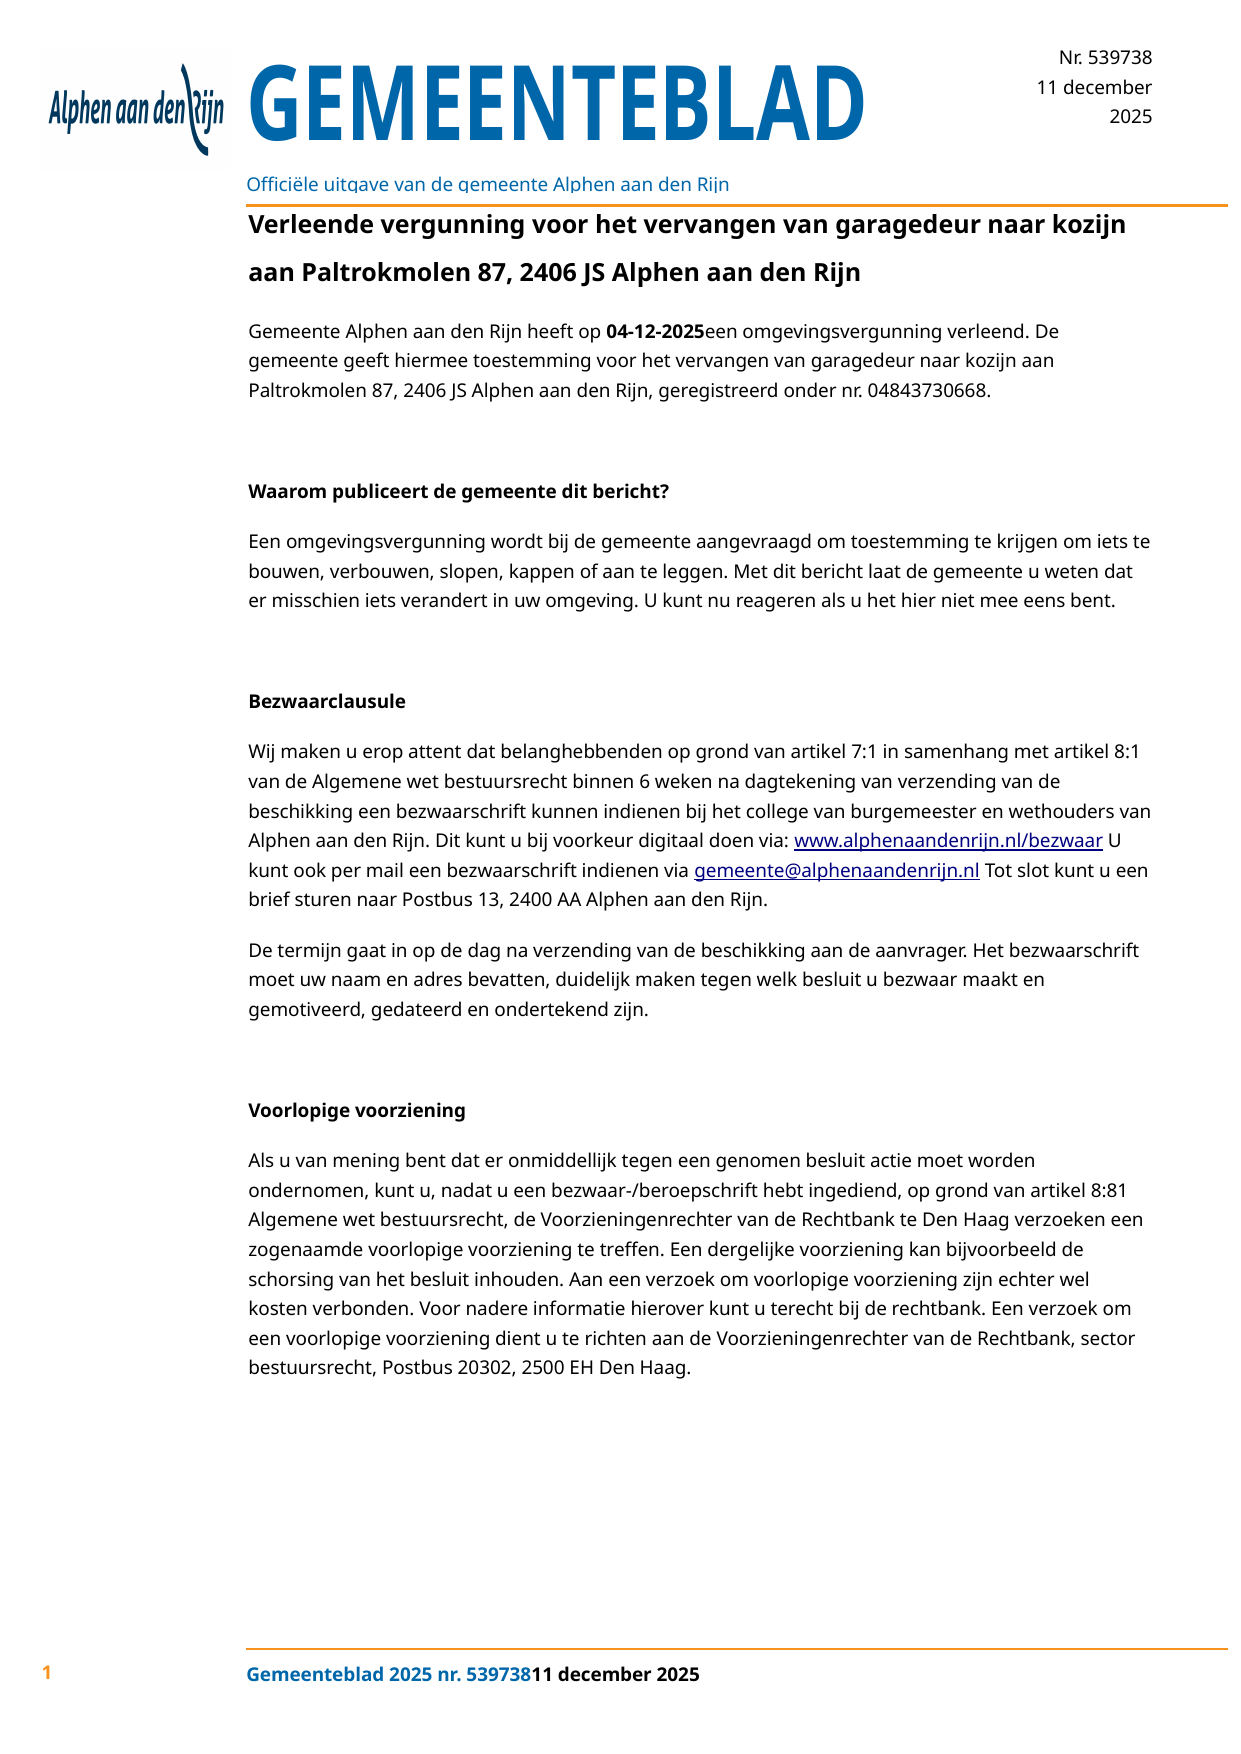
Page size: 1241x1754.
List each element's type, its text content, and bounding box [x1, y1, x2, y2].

text Bezwaarclausule [248, 688, 1152, 714]
text Waarom publiceert de gemeente dit bericht? [248, 478, 1152, 504]
text Gemeente Alphen aan den Rijn heeft op 04-12-2025een omgevingsvergunning verleend. De gemeente geeft hiermee toestemming voor het vervangen van garagedeur naar kozijn aan Paltrokmolen 87, 2406 JS Alphen aan den Rijn, geregistreerd onder nr. 04843730668. [248, 318, 1152, 403]
picture [41, 47, 231, 172]
text Voorlopige voorziening [248, 1097, 1152, 1123]
text Verleende vergunning voor het vervangen van garagedeur naar kozijn aan Paltrokmolen 87, 2406 JS Alphen aan den Rijn [248, 207, 1152, 288]
text Wij maken u erop attent dat belanghebbenden op grond van artikel 7:1 in samenhang met artikel 8:1 van de Algemene wet bestuursrecht binnen 6 weken na dagtekening van verzending van de beschikking een bezwaarschrift kunnen indienen bij het college van burgemeester en wethouders van Alphen aan den Rijn. Dit kunt u bij voorkeur digitaal doen via: www.alphenaandenrijn.nl/bezwaar U kunt ook per mail een bezwaarschrift indienen via gemeente@alphenaandenrijn.nl Tot slot kunt u een brief sturen naar Postbus 13, 2400 AA Alphen aan den Rijn. [248, 739, 1152, 912]
text Een omgevingsvergunning wordt bij de gemeente aangevraagd om toestemming te krijgen om iets te bouwen, verbouwen, slopen, kappen of aan te leggen. Met dit bericht laat de gemeente u weten dat er misschien iets verandert in uw omgeving. U kunt nu reageren als u het hier niet mee eens bent. [248, 528, 1152, 613]
text Als u van mening bent dat er onmiddellijk tegen een genomen besluit actie moet worden ondernomen, kunt u, nadat u een bezwaar-/beroepschrift hebt ingediend, op grond van artikel 8:81 Algemene wet bestuursrecht, de Voorzieningenrechter van de Rechtbank te Den Haag verzoeken een zogenaamde voorlopige voorziening te treffen. Een dergelijke voorziening kan bijvoorbeeld de schorsing van het besluit inhouden. Aan een verzoek om voorlopige voorziening zijn echter wel kosten verbonden. Voor nadere informatie hierover kunt u terecht bij de rechtbank. Een verzoek om een voorlopige voorziening dient u te richten aan de Voorzieningenrechter van de Rechtbank, sector bestuursrecht, Postbus 20302, 2500 EH Den Haag. [248, 1147, 1152, 1380]
text De termijn gaat in op de dag na verzending van de beschikking aan de aanvrager. Het bezwaarschrift moet uw naam en adres bevatten, duidelijk maken tegen welk besluit u bezwaar maakt en gemotiveerd, gedateerd en ondertekend zijn. [248, 937, 1152, 1022]
